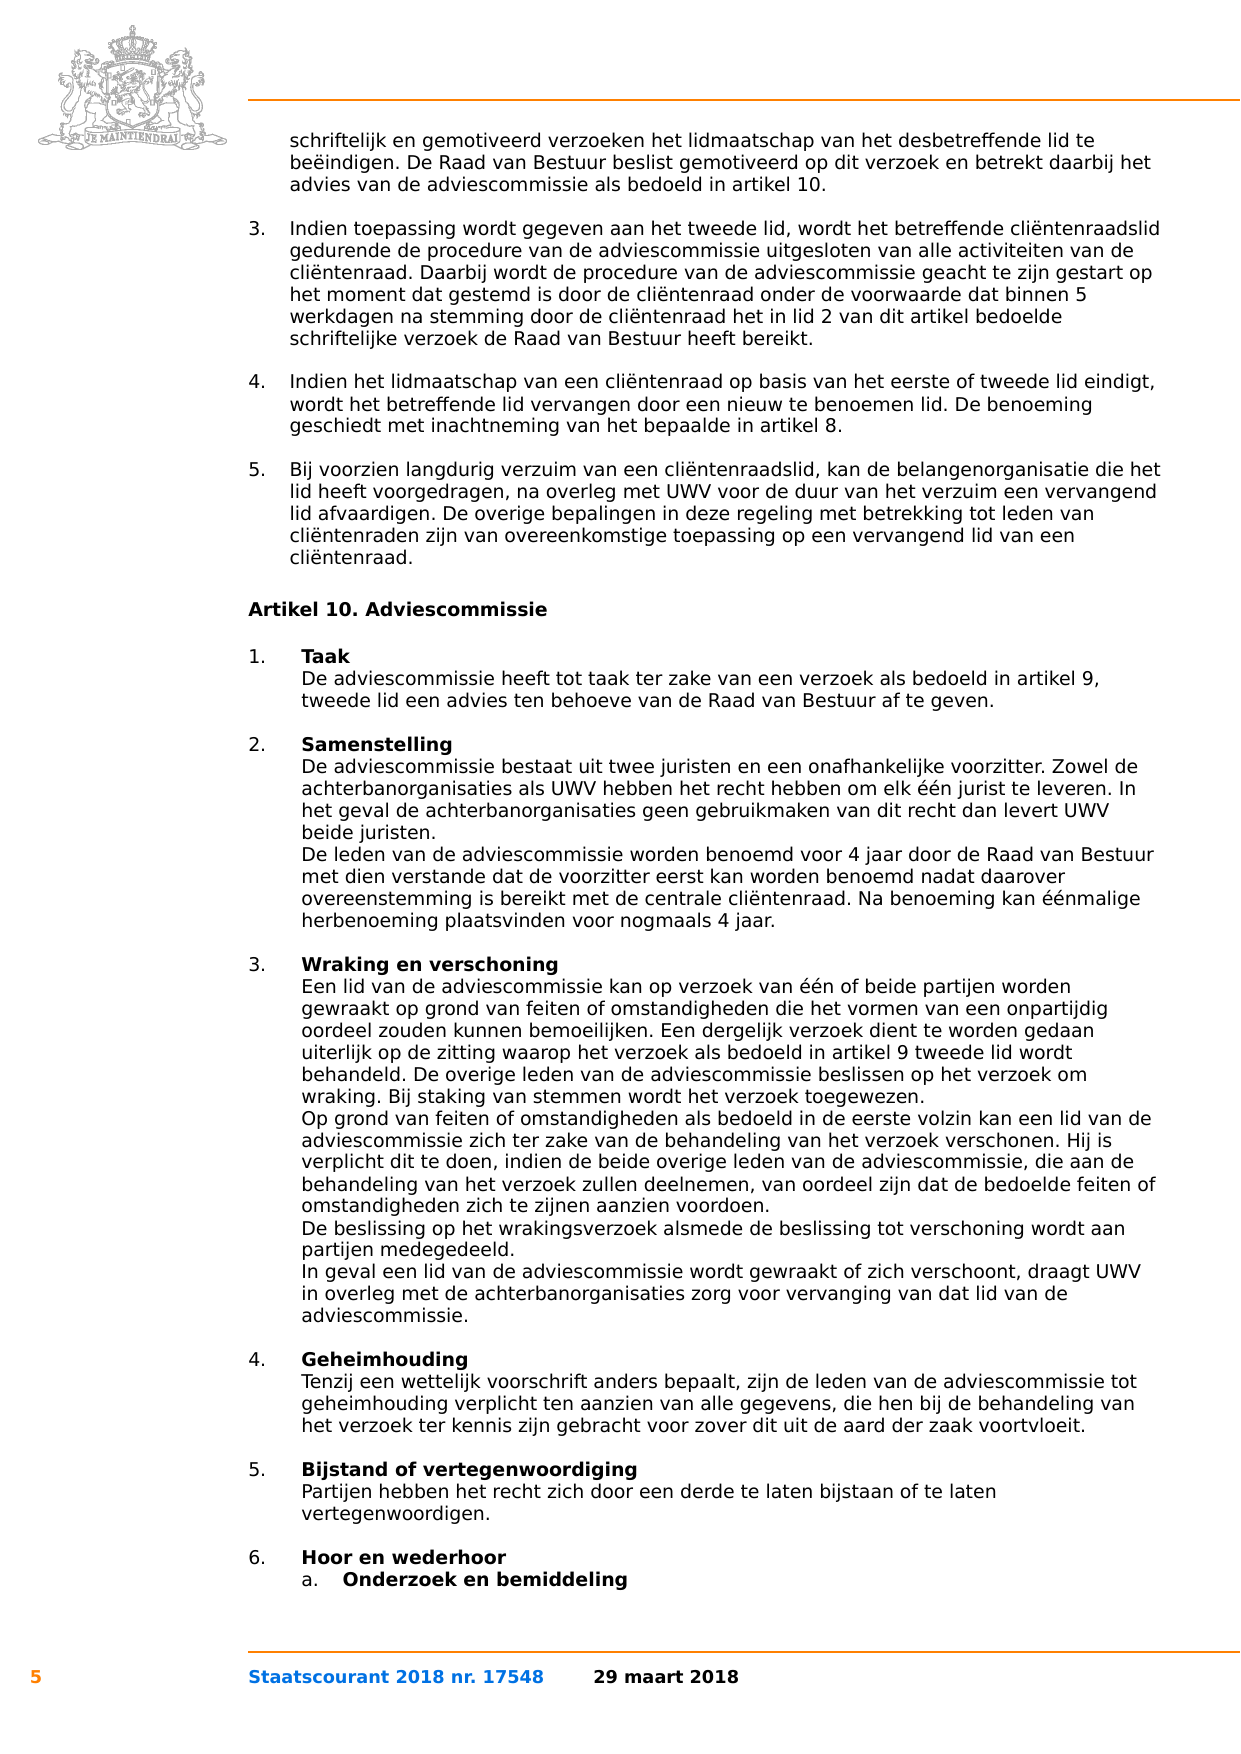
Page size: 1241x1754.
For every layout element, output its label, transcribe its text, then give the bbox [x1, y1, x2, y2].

text De adviescommissie heeft tot taak ter zake van een verzoek als bedoeld in artikel 9, tweede lid een advies ten behoeve van de Raad van Bestuur af te geven. [301, 668, 1163, 712]
text In geval een lid van de adviescommissie wordt gewraakt of zich verschoont, draagt UWV in overleg met de achterbanorganisaties zorg voor vervanging van dat lid van de adviescommissie. [301, 1261, 1163, 1327]
picture [38, 25, 227, 150]
text 6. Hoor en wederhoor [248, 1547, 1163, 1569]
text De beslissing op het wrakingsverzoek alsmede de beslissing tot verschoning wordt aan partijen medegedeeld. [301, 1217, 1163, 1261]
text Partijen hebben het recht zich door een derde te laten bijstaan of te laten vertegenwoordigen. [301, 1481, 1163, 1525]
text De adviescommissie bestaat uit twee juristen en een onafhankelijke voorzitter. Zowel de achterbanorganisaties als UWV hebben het recht hebben om elk één jurist te leveren. In het geval de achterbanorganisaties geen gebruikmaken van dit recht dan levert UWV beide juristen. [301, 756, 1163, 844]
text Een lid van de adviescommissie kan op verzoek van één of beide partijen worden gewraakt op grond van feiten of omstandigheden die het vormen van een onpartijdig oordeel zouden kunnen bemoeilijken. Een dergelijk verzoek dient te worden gedaan uiterlijk op de zitting waarop het verzoek als bedoeld in artikel 9 tweede lid wordt behandeld. De overige leden van de adviescommissie beslissen op het verzoek om wraking. Bij staking van stemmen wordt het verzoek toegewezen. [301, 976, 1163, 1107]
subtitle Artikel 10. Adviescommissie [248, 599, 1163, 621]
text 4. Geheimhouding [248, 1349, 1163, 1371]
text 1. Taak [248, 646, 1163, 668]
text 3. Indien toepassing wordt gegeven aan het tweede lid, wordt het betreffende cliëntenraadslid gedurende de procedure van de adviescommissie uitgesloten van alle activiteiten van de cliëntenraad. Daarbij wordt de procedure van de adviescommissie geacht te zijn gestart op het moment dat gestemd is door de cliëntenraad onder de voorwaarde dat binnen 5 werkdagen na stemming door de cliëntenraad het in lid 2 van dit artikel bedoelde schriftelijke verzoek de Raad van Bestuur heeft bereikt. [248, 218, 1163, 349]
text 2. Samenstelling [248, 734, 1163, 756]
text schriftelijk en gemotiveerd verzoeken het lidmaatschap van het desbetreffende lid te beëindigen. De Raad van Bestuur beslist gemotiveerd op dit verzoek en betrekt daarbij het advies van de adviescommissie als bedoeld in artikel 10. [248, 130, 1163, 196]
text Op grond van feiten of omstandigheden als bedoeld in de eerste volzin kan een lid van de adviescommissie zich ter zake van de behandeling van het verzoek verschonen. Hij is verplicht dit te doen, indien de beide overige leden van de adviescommissie, die aan de behandeling van het verzoek zullen deelnemen, van oordeel zijn dat de bedoelde feiten of omstandigheden zich te zijnen aanzien voordoen. [301, 1107, 1163, 1217]
text 4. Indien het lidmaatschap van een cliëntenraad op basis van het eerste of tweede lid eindigt, wordt het betreffende lid vervangen door een nieuw te benoemen lid. De benoeming geschiedt met inachtneming van het bepaalde in artikel 8. [248, 371, 1163, 437]
text a. Onderzoek en bemiddeling [301, 1569, 1163, 1591]
text 5. Bij voorzien langdurig verzuim van een cliëntenraadslid, kan de belangenorganisatie die het lid heeft voorgedragen, na overleg met UWV voor de duur van het verzuim een vervangend lid afvaardigen. De overige bepalingen in deze regeling met betrekking tot leden van cliëntenraden zijn van overeenkomstige toepassing op een vervangend lid van een cliëntenraad. [248, 459, 1163, 569]
text 3. Wraking en verschoning [248, 954, 1163, 976]
text Tenzij een wettelijk voorschrift anders bepaalt, zijn de leden van de adviescommissie tot geheimhouding verplicht ten aanzien van alle gegevens, die hen bij de behandeling van het verzoek ter kennis zijn gebracht voor zover dit uit de aard der zaak voortvloeit. [301, 1371, 1163, 1437]
text De leden van de adviescommissie worden benoemd voor 4 jaar door de Raad van Bestuur met dien verstande dat de voorzitter eerst kan worden benoemd nadat daarover overeenstemming is bereikt met de centrale cliëntenraad. Na benoeming kan éénmalige herbenoeming plaatsvinden voor nogmaals 4 jaar. [301, 844, 1163, 932]
text 5. Bijstand of vertegenwoordiging [248, 1459, 1163, 1481]
